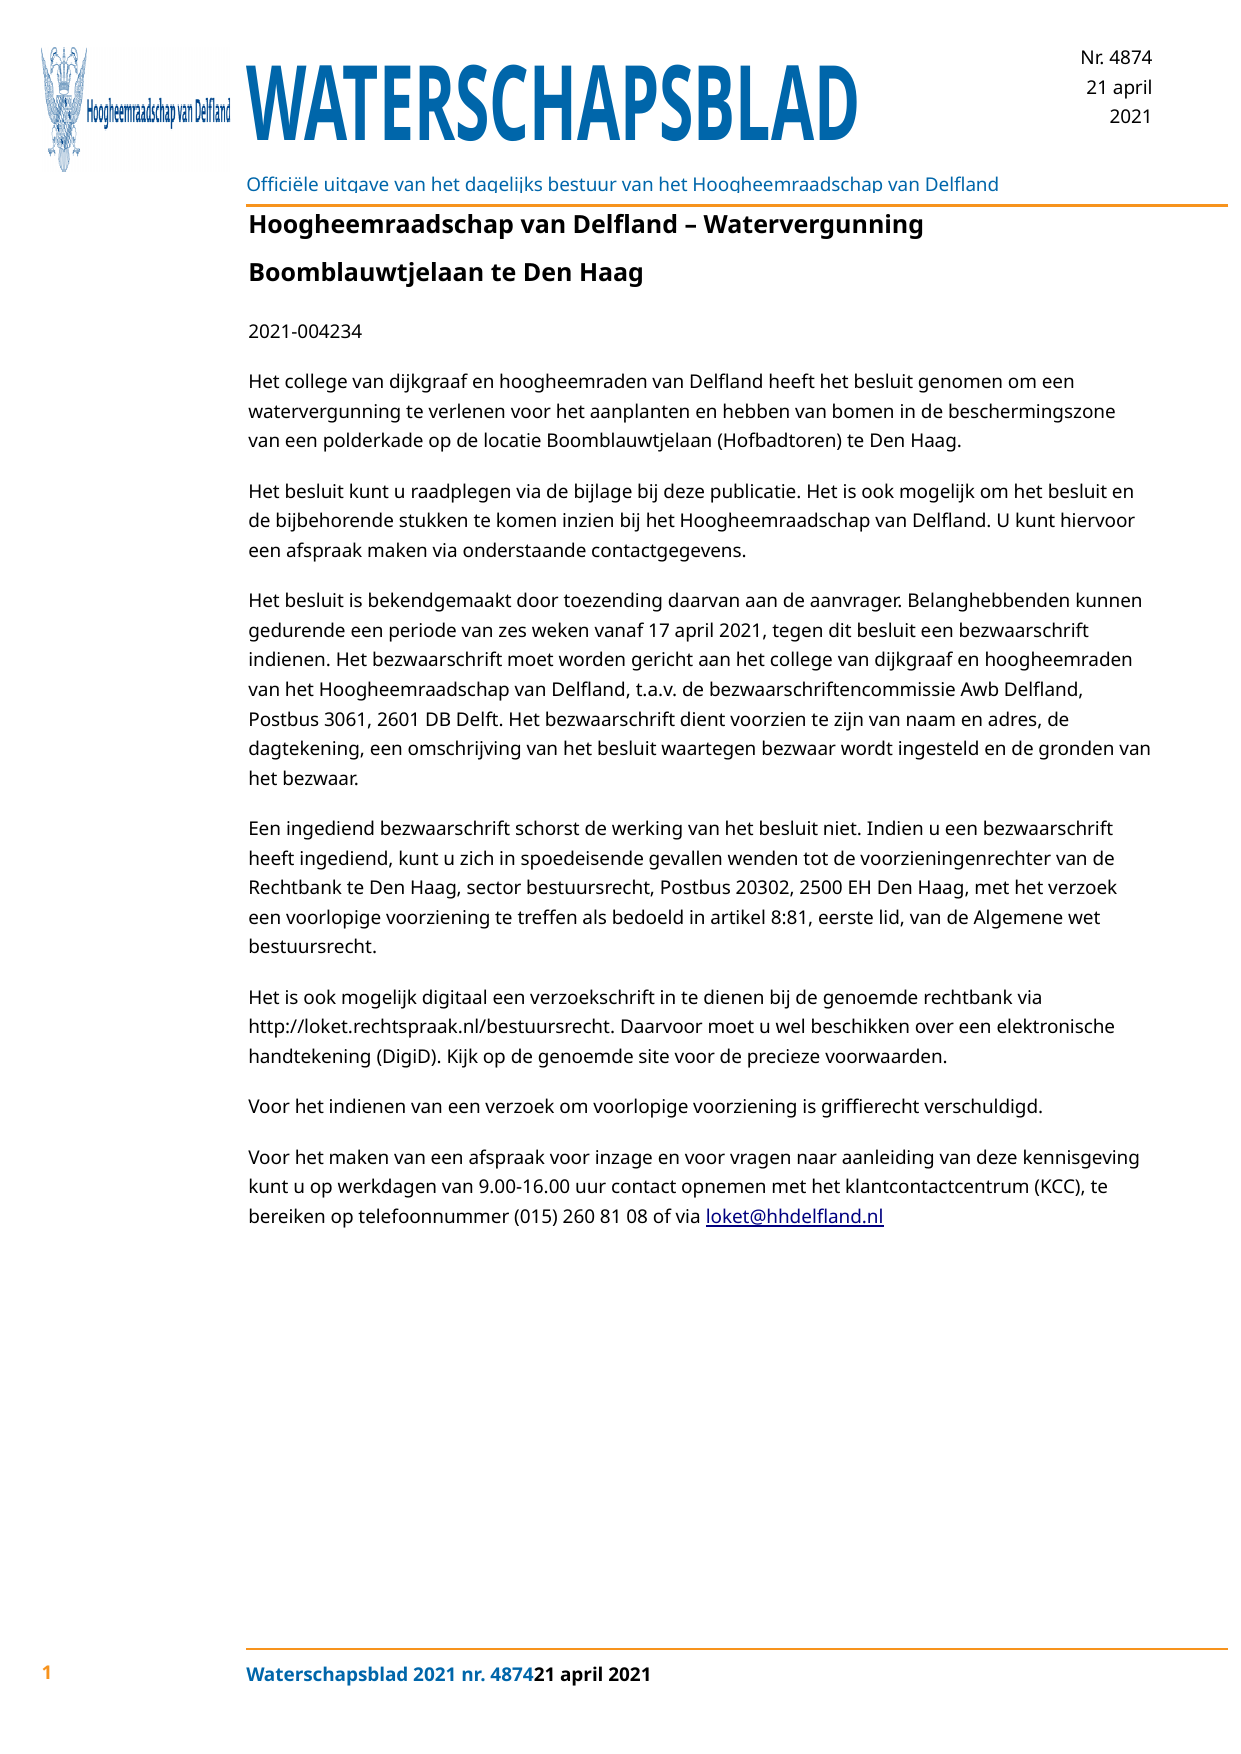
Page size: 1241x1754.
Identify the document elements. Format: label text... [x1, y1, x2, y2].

text Het besluit kunt u raadplegen via de bijlage bij deze publicatie. Het is ook mogelijk om het besluit en de bijbehorende stukken te komen inzien bij het Hoogheemraadschap van Delfland. U kunt hiervoor een afspraak maken via onderstaande contactgegevens. [248, 478, 1152, 563]
text Het is ook mogelijk digitaal een verzoekschrift in te dienen bij de genoemde rechtbank via http://loket.rechtspraak.nl/bestuursrecht. Daarvoor moet u wel beschikken over een elektronische handtekening (DigiD). Kijk op de genoemde site voor de precieze voorwaarden. [248, 984, 1152, 1069]
text Het besluit is bekendgemaakt door toezending daarvan aan de aanvrager. Belanghebbenden kunnen gedurende een periode van zes weken vanaf 17 april 2021, tegen dit besluit een bezwaarschrift indienen. Het bezwaarschrift moet worden gericht aan het college van dijkgraaf en hoogheemraden van het Hoogheemraadschap van Delfland, t.a.v. de bezwaarschriftencommissie Awb Delfland, Postbus 3061, 2601 DB Delft. Het bezwaarschrift dient voorzien te zijn van naam en adres, de dagtekening, een omschrijving van het besluit waartegen bezwaar wordt ingesteld en de gronden van het bezwaar. [248, 587, 1152, 791]
text Een ingediend bezwaarschrift schorst de werking van het besluit niet. Indien u een bezwaarschrift heeft ingediend, kunt u zich in spoedeisende gevallen wenden tot de voorzieningenrechter van de Rechtbank te Den Haag, sector bestuursrecht, Postbus 20302, 2500 EH Den Haag, met het verzoek een voorlopige voorziening te treffen als bedoeld in artikel 8:81, eerste lid, van de Algemene wet bestuursrecht. [248, 815, 1152, 959]
text Voor het indienen van een verzoek om voorlopige voorziening is griffierecht verschuldigd. [248, 1094, 1152, 1119]
text Voor het maken van een afspraak voor inzage en voor vragen naar aanleiding van deze kennisgeving kunt u op werkdagen van 9.00-16.00 uur contact opnemen met het klantcontactcentrum (KCC), te bereiken op telefoonnummer (015) 260 81 08 of via loket@hhdelfland.nl [248, 1144, 1152, 1229]
picture [41, 47, 231, 172]
text Hoogheemraadschap van Delfland – Watervergunning Boomblauwtjelaan te Den Haag [248, 207, 1152, 288]
text Het college van dijkgraaf en hoogheemraden van Delfland heeft het besluit genomen om een watervergunning te verlenen voor het aanplanten en hebben van bomen in de beschermingszone van een polderkade op de locatie Boomblauwtjelaan (Hofbadtoren) te Den Haag. [248, 368, 1152, 453]
text 2021-004234 [248, 318, 1152, 344]
